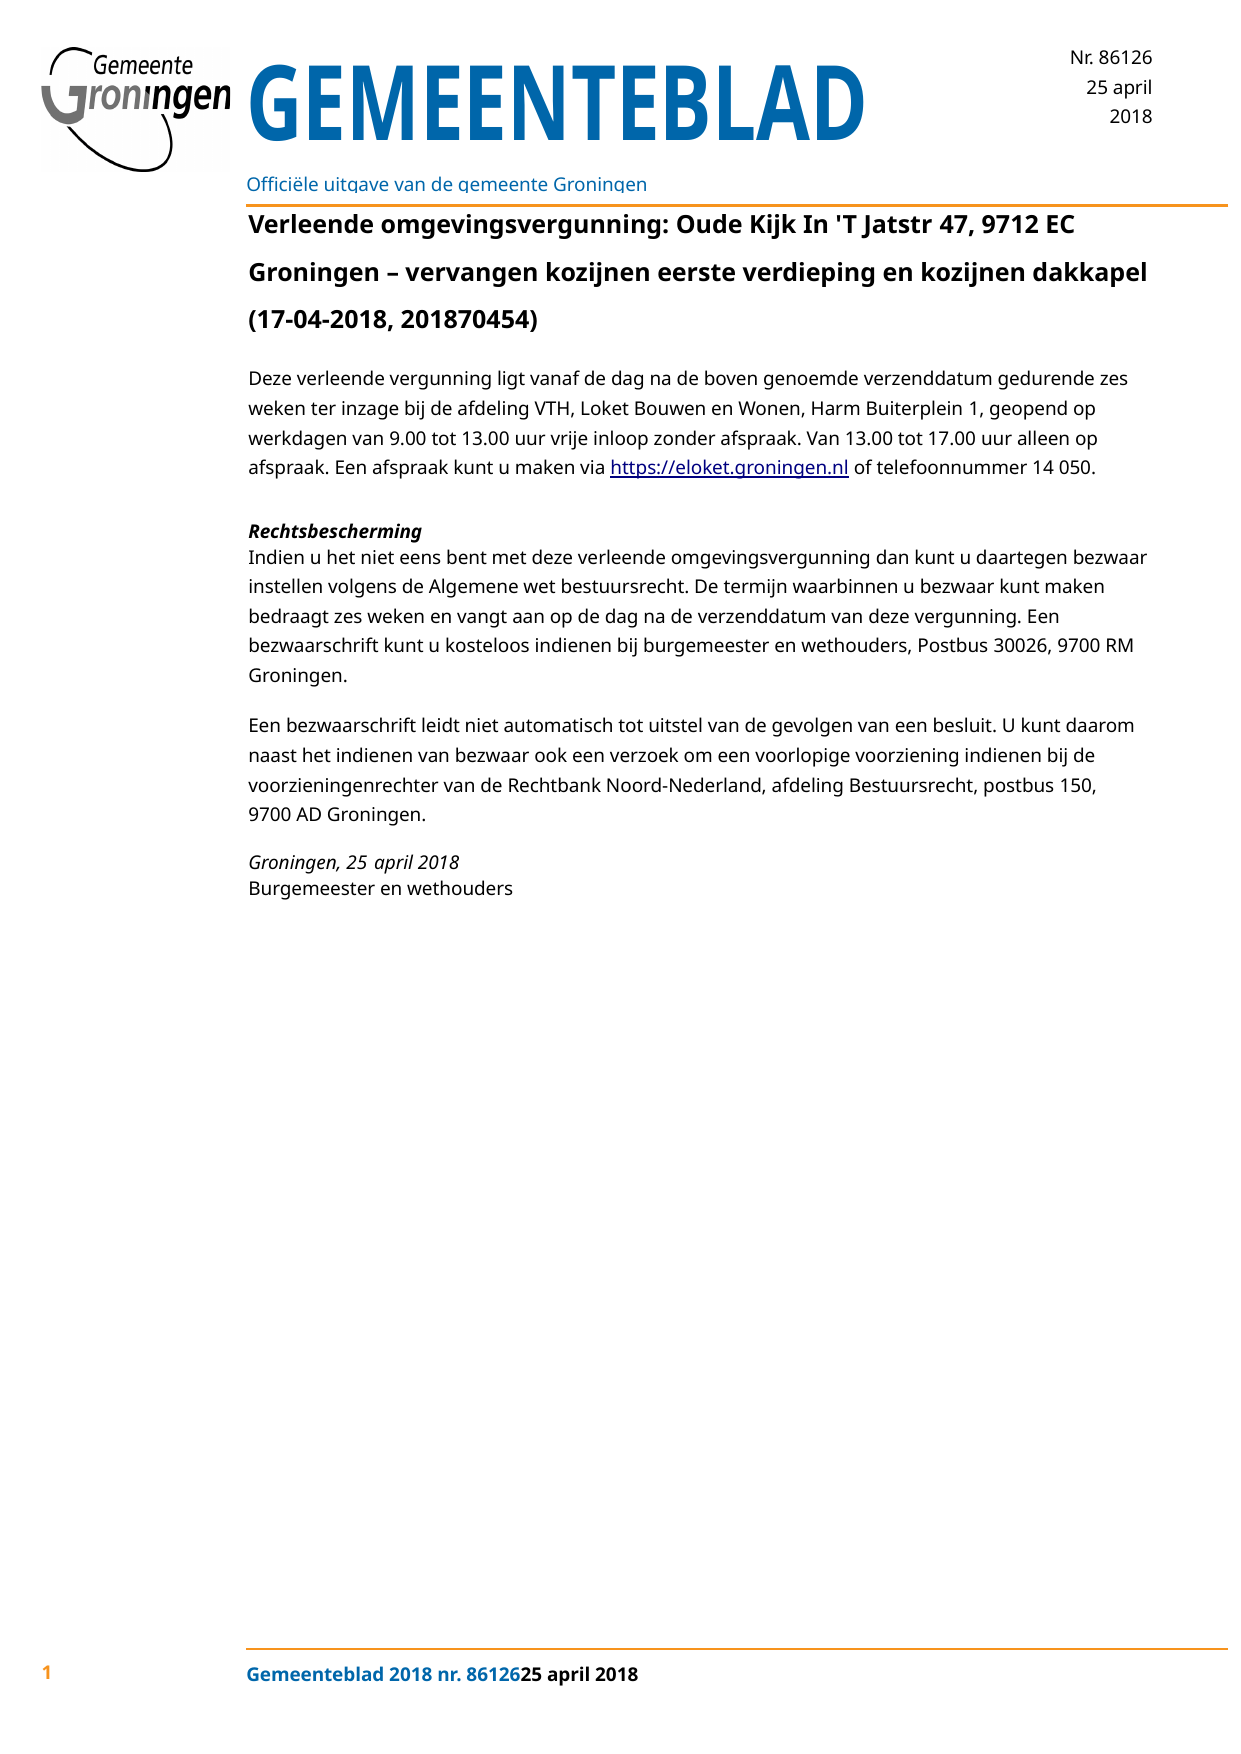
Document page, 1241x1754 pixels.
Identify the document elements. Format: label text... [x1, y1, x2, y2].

text Deze verleende vergunning ligt vanaf de dag na de boven genoemde verzenddatum gedurende zes weken ter inzage bij de afdeling VTH, Loket Bouwen en Wonen, Harm Buiterplein 1, geopend op werkdagen van 9.00 tot 13.00 uur vrije inloop zonder afspraak. Van 13.00 tot 17.00 uur alleen op afspraak. Een afspraak kunt u maken via https://eloket.groningen.nl of telefoonnummer 14 050. [248, 366, 1152, 480]
text Indien u het niet eens bent met deze verleende omgevingsvergunning dan kunt u daartegen bezwaar instellen volgens de Algemene wet bestuursrecht. De termijn waarbinnen u bezwaar kunt maken bedraagt zes weken en vangt aan op de dag na de verzenddatum van deze vergunning. Een bezwaarschrift kunt u kosteloos indienen bij burgemeester en wethouders, Postbus 30026, 9700 RM Groningen. [248, 544, 1152, 688]
text Groningen, 25 april 2018 [248, 849, 1152, 875]
text Verleende omgevingsvergunning: Oude Kijk In 'T Jatstr 47, 9712 EC Groningen – vervangen kozijnen eerste verdieping en kozijnen dakkapel (17-04-2018, 201870454) [248, 207, 1152, 336]
picture [41, 47, 231, 172]
text Rechtsbescherming [248, 518, 1152, 544]
text Burgemeester en wethouders [248, 875, 1152, 901]
text Een bezwaarschrift leidt niet automatisch tot uitstel van de gevolgen van een besluit. U kunt daarom naast het indienen van bezwaar ook een verzoek om een voorlopige voorziening indienen bij de voorzieningenrechter van de Rechtbank Noord-Nederland, afdeling Bestuursrecht, postbus 150, 9700 AD Groningen. [248, 713, 1152, 827]
